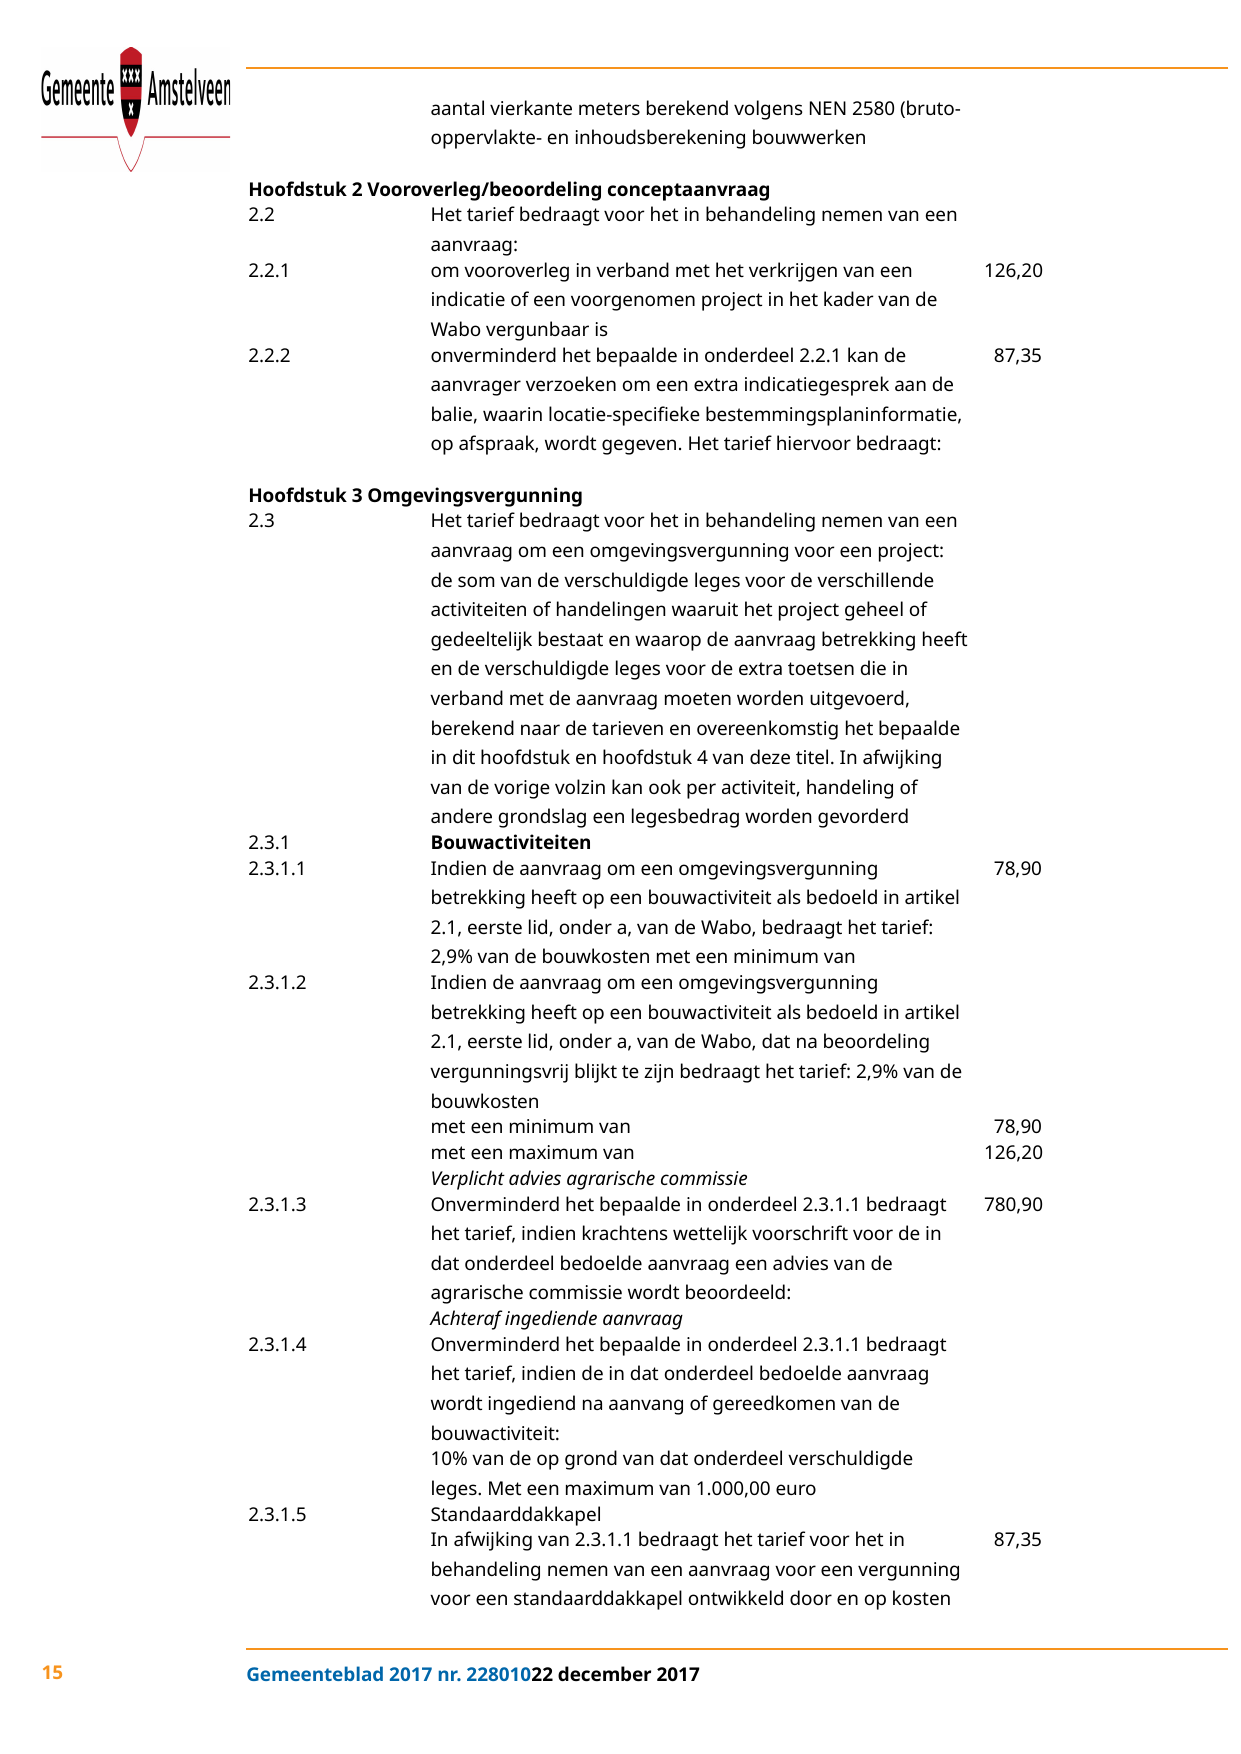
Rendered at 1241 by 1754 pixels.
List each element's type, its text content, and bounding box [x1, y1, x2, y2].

table_cell [969, 970, 1152, 1113]
table_cell Onverminderd het bepaalde in onderdeel 2.3.1.1 bedraagt het tarief, indien de in dat onderdeel bedoelde aanvraag wordt ingediend na aanvang of gereedkomen van de bouwactiviteit: [430, 1331, 969, 1445]
table_cell [969, 150, 1152, 176]
table_cell [248, 95, 430, 150]
table_cell [248, 1139, 430, 1165]
table_cell [969, 508, 1152, 829]
table_cell 78,90 [969, 855, 1152, 969]
table_cell om vooroverleg in verband met het verkrijgen van een indicatie of een voorgenomen project in het kader van de Wabo vergunbaar is [430, 257, 969, 342]
table_cell In afwijking van 2.3.1.1 bedraagt het tarief voor het in behandeling nemen van een aanvraag voor een vergunning voor een standaarddakkapel ontwikkeld door en op kosten [430, 1526, 969, 1611]
table_cell 2.3.1.1 [248, 855, 430, 969]
table_cell 2.3.1.2 [248, 970, 430, 1113]
table_cell [969, 1445, 1152, 1501]
table_cell [430, 456, 969, 482]
table_cell met een minimum van [430, 1114, 969, 1139]
table_cell [969, 1165, 1152, 1191]
table_cell [969, 456, 1152, 482]
table_cell Verplicht advies agrarische commissie [430, 1165, 969, 1191]
table_cell Indien de aanvraag om een omgevingsvergunning betrekking heeft op een bouwactiviteit als bedoeld in artikel 2.1, eerste lid, onder a, van de Wabo, dat na beoordeling vergunningsvrij blijkt te zijn bedraagt het tarief: 2,9% van de bouwkosten [430, 970, 969, 1113]
table_cell 2.2.1 [248, 257, 430, 342]
table_cell [248, 150, 430, 176]
table_cell 126,20 [969, 257, 1152, 342]
table_cell 2.3.1.3 [248, 1191, 430, 1305]
table_cell Het tarief bedraagt voor het in behandeling nemen van een aanvraag om een omgevingsvergunning voor een project: de som van de verschuldigde leges voor de verschillende activiteiten of handelingen waaruit het project geheel of gedeeltelijk bestaat en waarop de aanvraag betrekking heeft en de verschuldigde leges voor de extra toetsen die in verband met de aanvraag moeten worden uitgevoerd, berekend naar de tarieven en overeenkomstig het bepaalde in dit hoofdstuk en hoofdstuk 4 van deze titel. In afwijking van de vorige volzin kan ook per activiteit, handeling of andere grondslag een legesbedrag worden gevorderd [430, 508, 969, 829]
table_cell Hoofdstuk 3 Omgevingsvergunning [248, 482, 1152, 508]
table_cell [248, 1305, 430, 1331]
table_cell 2.2.2 [248, 342, 430, 456]
picture [41, 47, 231, 172]
table_cell 87,35 [969, 1526, 1152, 1611]
table_cell [430, 150, 969, 176]
table_cell 2.2 [248, 202, 430, 257]
table_cell [248, 1445, 430, 1501]
table_cell Achteraf ingediende aanvraag [430, 1305, 969, 1331]
table_cell aantal vierkante meters berekend volgens NEN 2580 (bruto-oppervlakte- en inhoudsberekening bouwwerken [430, 95, 969, 150]
table_cell 126,20 [969, 1139, 1152, 1165]
table_cell Standaarddakkapel [430, 1501, 969, 1526]
table_cell 2.3.1.5 [248, 1501, 430, 1526]
table_cell [969, 95, 1152, 150]
table_cell 780,90 [969, 1191, 1152, 1305]
table_cell 2.3.1 [248, 829, 430, 855]
table_cell 87,35 [969, 342, 1152, 456]
table_cell [969, 1501, 1152, 1526]
table_cell Bouwactiviteiten [430, 829, 969, 855]
table_cell 2.3 [248, 508, 430, 829]
table_cell [969, 202, 1152, 257]
table_cell Hoofdstuk 2 Vooroverleg/beoordeling conceptaanvraag [248, 176, 1152, 202]
table_cell Onverminderd het bepaalde in onderdeel 2.3.1.1 bedraagt het tarief, indien krachtens wettelijk voorschrift voor de in dat onderdeel bedoelde aanvraag een advies van de agrarische commissie wordt beoordeeld: [430, 1191, 969, 1305]
table_cell 2.3.1.4 [248, 1331, 430, 1445]
table_cell onverminderd het bepaalde in onderdeel 2.2.1 kan de aanvrager verzoeken om een extra indicatiegesprek aan de balie, waarin locatie-specifieke bestemmingsplaninformatie, op afspraak, wordt gegeven. Het tarief hiervoor bedraagt: [430, 342, 969, 456]
table_cell [969, 829, 1152, 855]
table_cell Het tarief bedraagt voor het in behandeling nemen van een aanvraag: [430, 202, 969, 257]
table_cell [969, 1331, 1152, 1445]
table_cell met een maximum van [430, 1139, 969, 1165]
table_cell [969, 1305, 1152, 1331]
table_cell [248, 1114, 430, 1139]
table_cell 78,90 [969, 1114, 1152, 1139]
table_cell [248, 456, 430, 482]
table_cell 10% van de op grond van dat onderdeel verschuldigde leges. Met een maximum van 1.000,00 euro [430, 1445, 969, 1501]
table_cell Indien de aanvraag om een omgevingsvergunning betrekking heeft op een bouwactiviteit als bedoeld in artikel 2.1, eerste lid, onder a, van de Wabo, bedraagt het tarief: 2,9% van de bouwkosten met een minimum van [430, 855, 969, 969]
table_cell [248, 1526, 430, 1611]
table_cell [248, 1165, 430, 1191]
